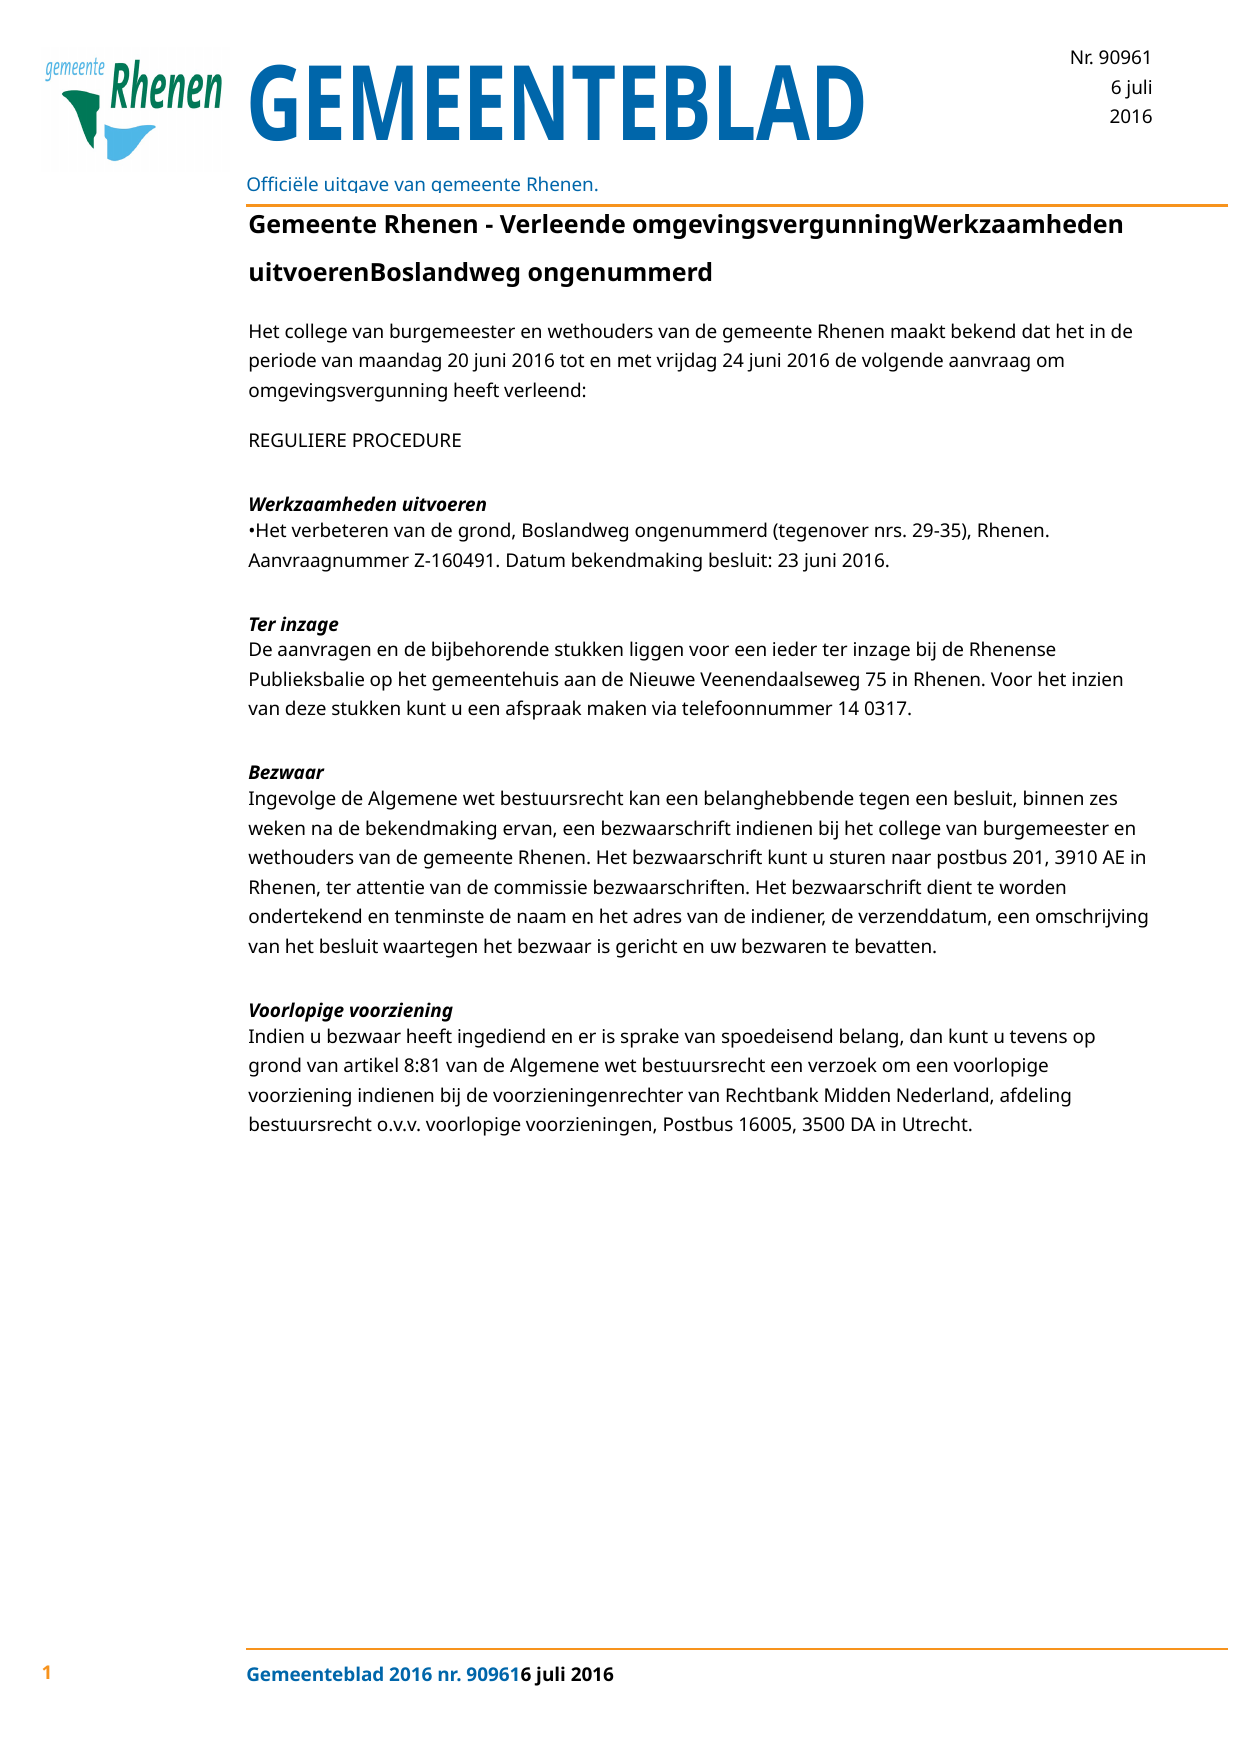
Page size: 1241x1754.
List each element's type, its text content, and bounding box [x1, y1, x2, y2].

text Bezwaar [248, 759, 1152, 785]
text Werkzaamheden uitvoeren [248, 491, 1152, 517]
text REGULIERE PROCEDURE [248, 427, 1152, 453]
text Voorlopige voorziening [248, 997, 1152, 1023]
picture [41, 47, 231, 172]
text Gemeente Rhenen - Verleende omgevingsvergunningWerkzaamheden uitvoerenBoslandweg ongenummerd [248, 207, 1152, 288]
text Het college van burgemeester en wethouders van de gemeente Rhenen maakt bekend dat het in de periode van maandag 20 juni 2016 tot en met vrijdag 24 juni 2016 de volgende aanvraag om omgevingsvergunning heeft verleend: [248, 318, 1152, 403]
text •Het verbeteren van de grond, Boslandweg ongenummerd (tegenover nrs. 29-35), Rhenen. Aanvraagnummer Z-160491. Datum bekendmaking besluit: 23 juni 2016. [248, 517, 1152, 572]
text Indien u bezwaar heeft ingediend en er is sprake van spoedeisend belang, dan kunt u tevens op grond van artikel 8:81 van de Algemene wet bestuursrecht een verzoek om een voorlopige voorziening indienen bij de voorzieningenrechter van Rechtbank Midden Nederland, afdeling bestuursrecht o.v.v. voorlopige voorzieningen, Postbus 16005, 3500 DA in Utrecht. [248, 1023, 1152, 1137]
text De aanvragen en de bijbehorende stukken liggen voor een ieder ter inzage bij de Rhenense Publieksbalie op het gemeentehuis aan de Nieuwe Veenendaalseweg 75 in Rhenen. Voor het inzien van deze stukken kunt u een afspraak maken via telefoonnummer 14 0317. [248, 636, 1152, 721]
text Ingevolge de Algemene wet bestuursrecht kan een belanghebbende tegen een besluit, binnen zes weken na de bekendmaking ervan, een bezwaarschrift indienen bij het college van burgemeester en wethouders van de gemeente Rhenen. Het bezwaarschrift kunt u sturen naar postbus 201, 3910 AE in Rhenen, ter attentie van de commissie bezwaarschriften. Het bezwaarschrift dient te worden ondertekend en tenminste de naam en het adres van de indiener, de verzenddatum, een omschrijving van het besluit waartegen het bezwaar is gericht en uw bezwaren te bevatten. [248, 785, 1152, 959]
text Ter inzage [248, 611, 1152, 636]
